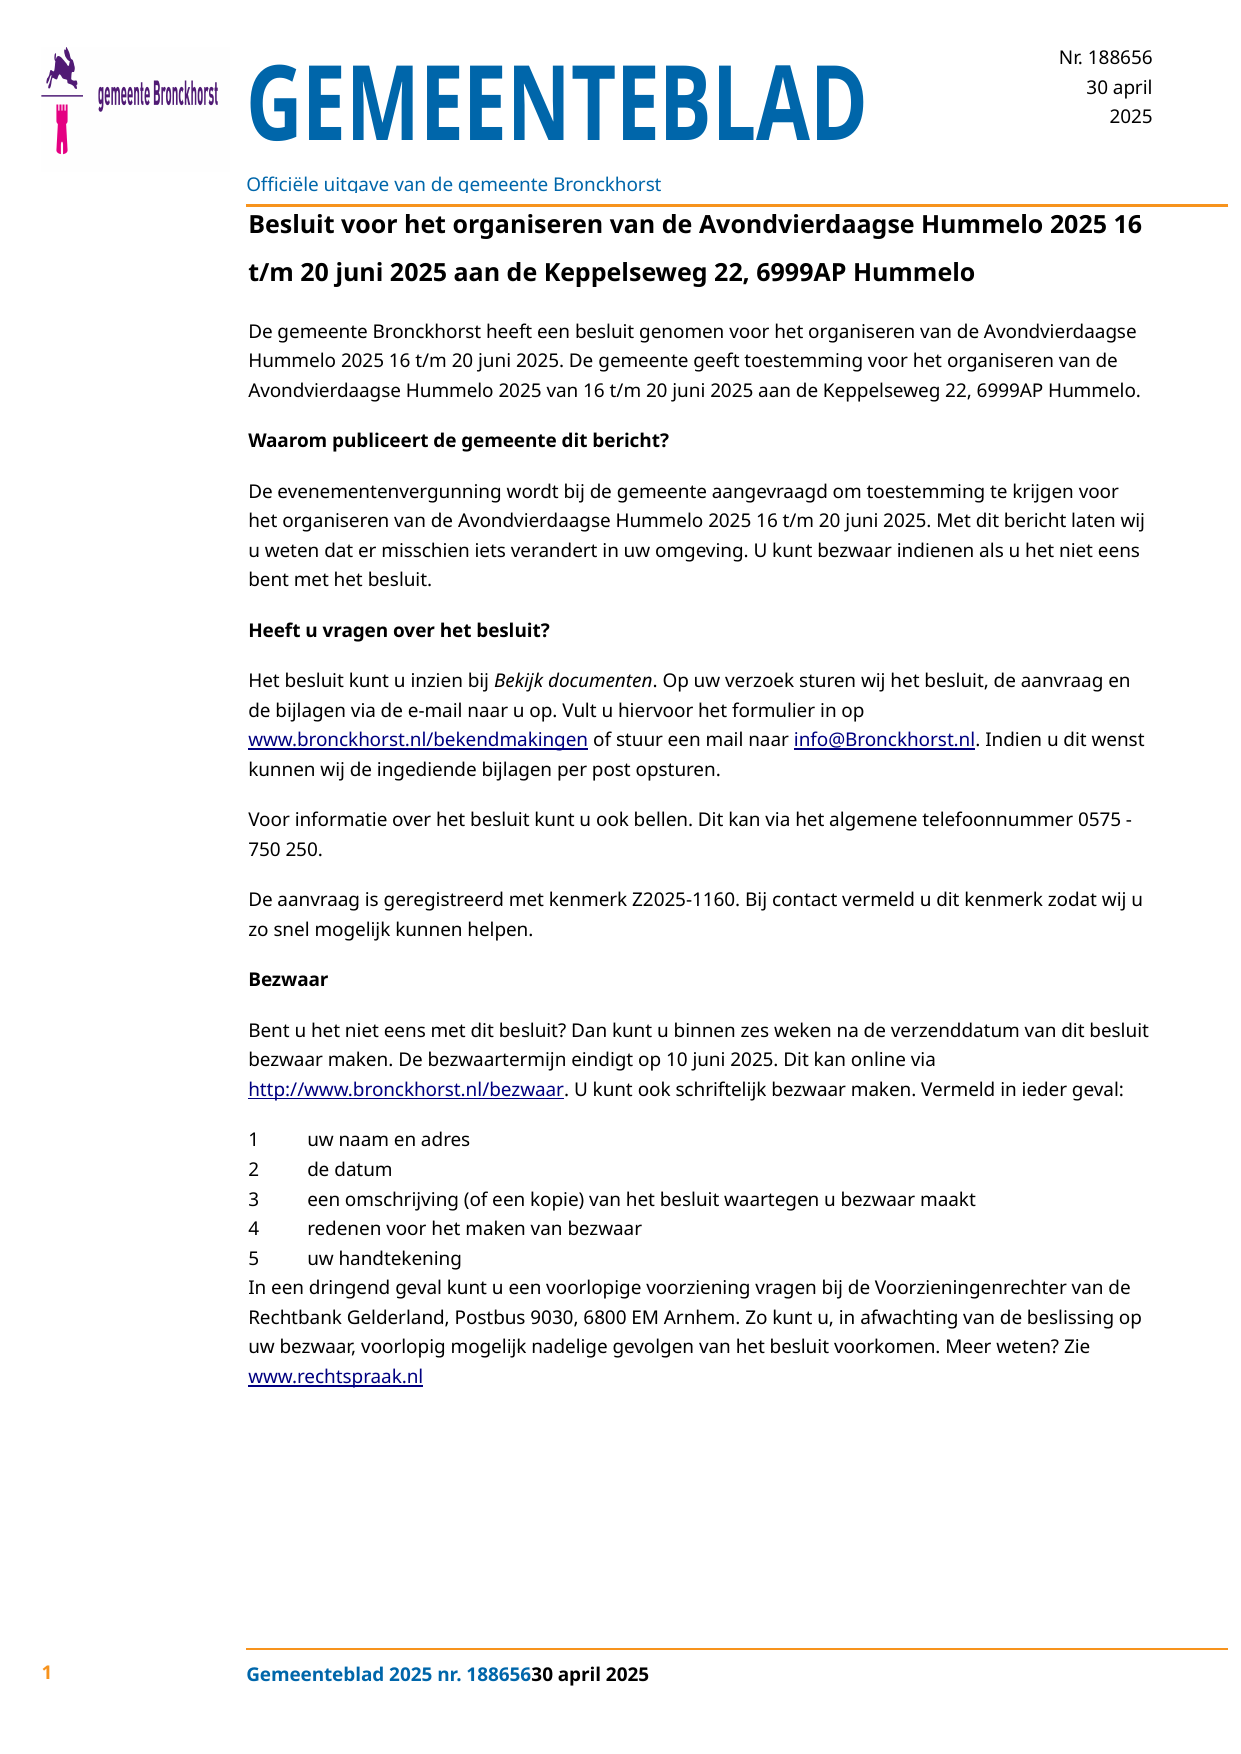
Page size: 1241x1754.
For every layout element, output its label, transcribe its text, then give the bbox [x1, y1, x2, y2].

picture [41, 47, 231, 172]
text Besluit voor het organiseren van de Avondvierdaagse Hummelo 2025 16 t/m 20 juni 2025 aan de Keppelseweg 22, 6999AP Hummelo [248, 207, 1152, 288]
list de datum [248, 1156, 1152, 1182]
text In een dringend geval kunt u een voorlopige voorziening vragen bij de Voorzieningenrechter van de Rechtbank Gelderland, Postbus 9030, 6800 EM Arnhem. Zo kunt u, in afwachting van de beslissing op uw bezwaar, voorlopig mogelijk nadelige gevolgen van het besluit voorkomen. Meer weten? Zie www.rechtspraak.nl [248, 1274, 1152, 1389]
text Waarom publiceert de gemeente dit bericht? [248, 427, 1152, 453]
text Het besluit kunt u inzien bij Bekijk documenten. Op uw verzoek sturen wij het besluit, de aanvraag en de bijlagen via de e-mail naar u op. Vult u hiervoor het formulier in op www.bronckhorst.nl/bekendmakingen of stuur een mail naar info@Bronckhorst.nl. Indien u dit wenst kunnen wij de ingediende bijlagen per post opsturen. [248, 667, 1152, 782]
text De gemeente Bronckhorst heeft een besluit genomen voor het organiseren van de Avondvierdaagse Hummelo 2025 16 t/m 20 juni 2025. De gemeente geeft toestemming voor het organiseren van de Avondvierdaagse Hummelo 2025 van 16 t/m 20 juni 2025 aan de Keppelseweg 22, 6999AP Hummelo. [248, 318, 1152, 403]
list redenen voor het maken van bezwaar [248, 1215, 1152, 1241]
text Heeft u vragen over het besluit? [248, 617, 1152, 643]
list uw naam en adres [248, 1127, 1152, 1152]
text Bezwaar [248, 967, 1152, 992]
text De aanvraag is geregistreerd met kenmerk Z2025-1160. Bij contact vermeld u dit kenmerk zodat wij u zo snel mogelijk kunnen helpen. [248, 887, 1152, 942]
text Voor informatie over het besluit kunt u ook bellen. Dit kan via het algemene telefoonnummer 0575 - 750 250. [248, 807, 1152, 862]
text De evenementenvergunning wordt bij de gemeente aangevraagd om toestemming te krijgen voor het organiseren van de Avondvierdaagse Hummelo 2025 16 t/m 20 juni 2025. Met dit bericht laten wij u weten dat er misschien iets verandert in uw omgeving. U kunt bezwaar indienen als u het niet eens bent met het besluit. [248, 478, 1152, 592]
list uw handtekening [248, 1245, 1152, 1271]
list een omschrijving (of een kopie) van het besluit waartegen u bezwaar maakt [248, 1186, 1152, 1212]
text Bent u het niet eens met dit besluit? Dan kunt u binnen zes weken na de verzenddatum van dit besluit bezwaar maken. De bezwaartermijn eindigt op 10 juni 2025. Dit kan online via http://www.bronckhorst.nl/bezwaar. U kunt ook schriftelijk bezwaar maken. Vermeld in ieder geval: [248, 1017, 1152, 1102]
